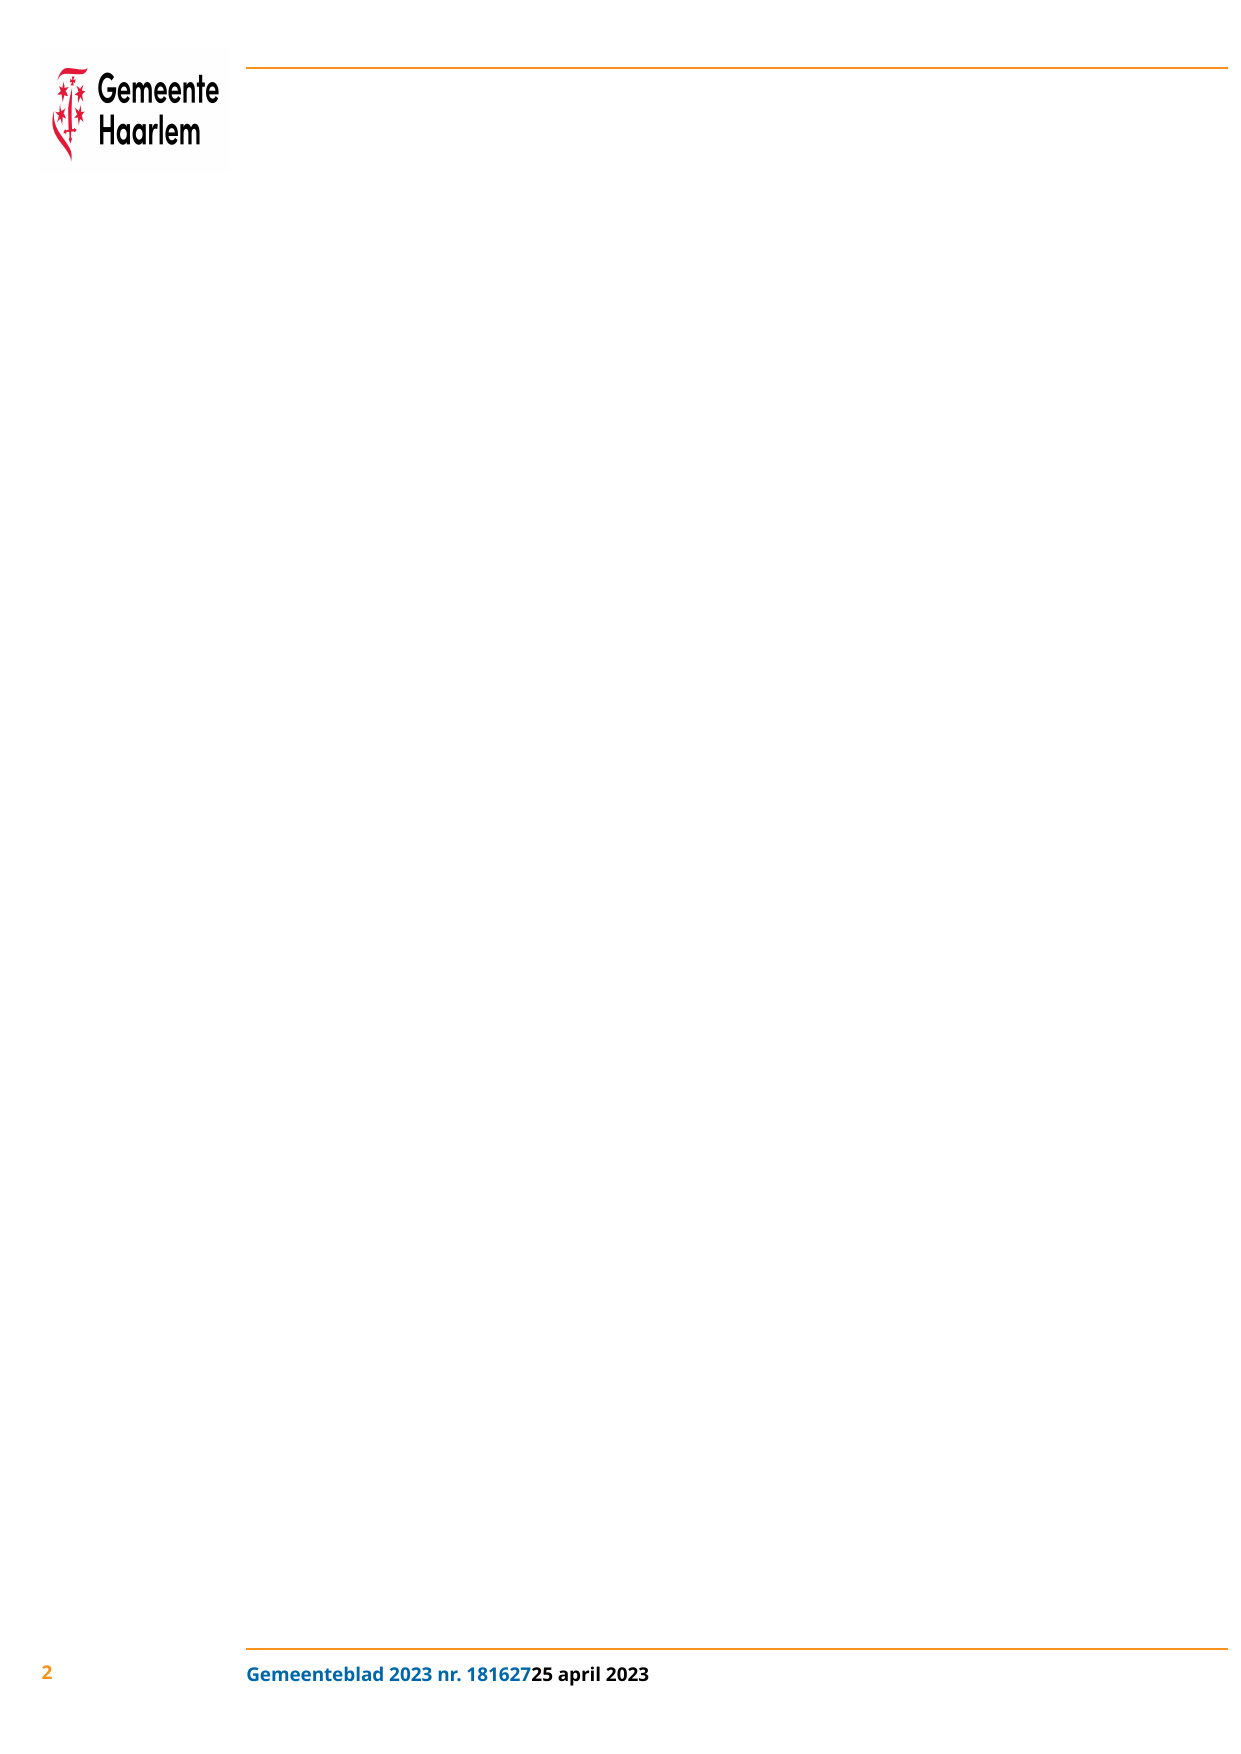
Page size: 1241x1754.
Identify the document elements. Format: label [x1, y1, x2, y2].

picture [41, 47, 231, 172]
